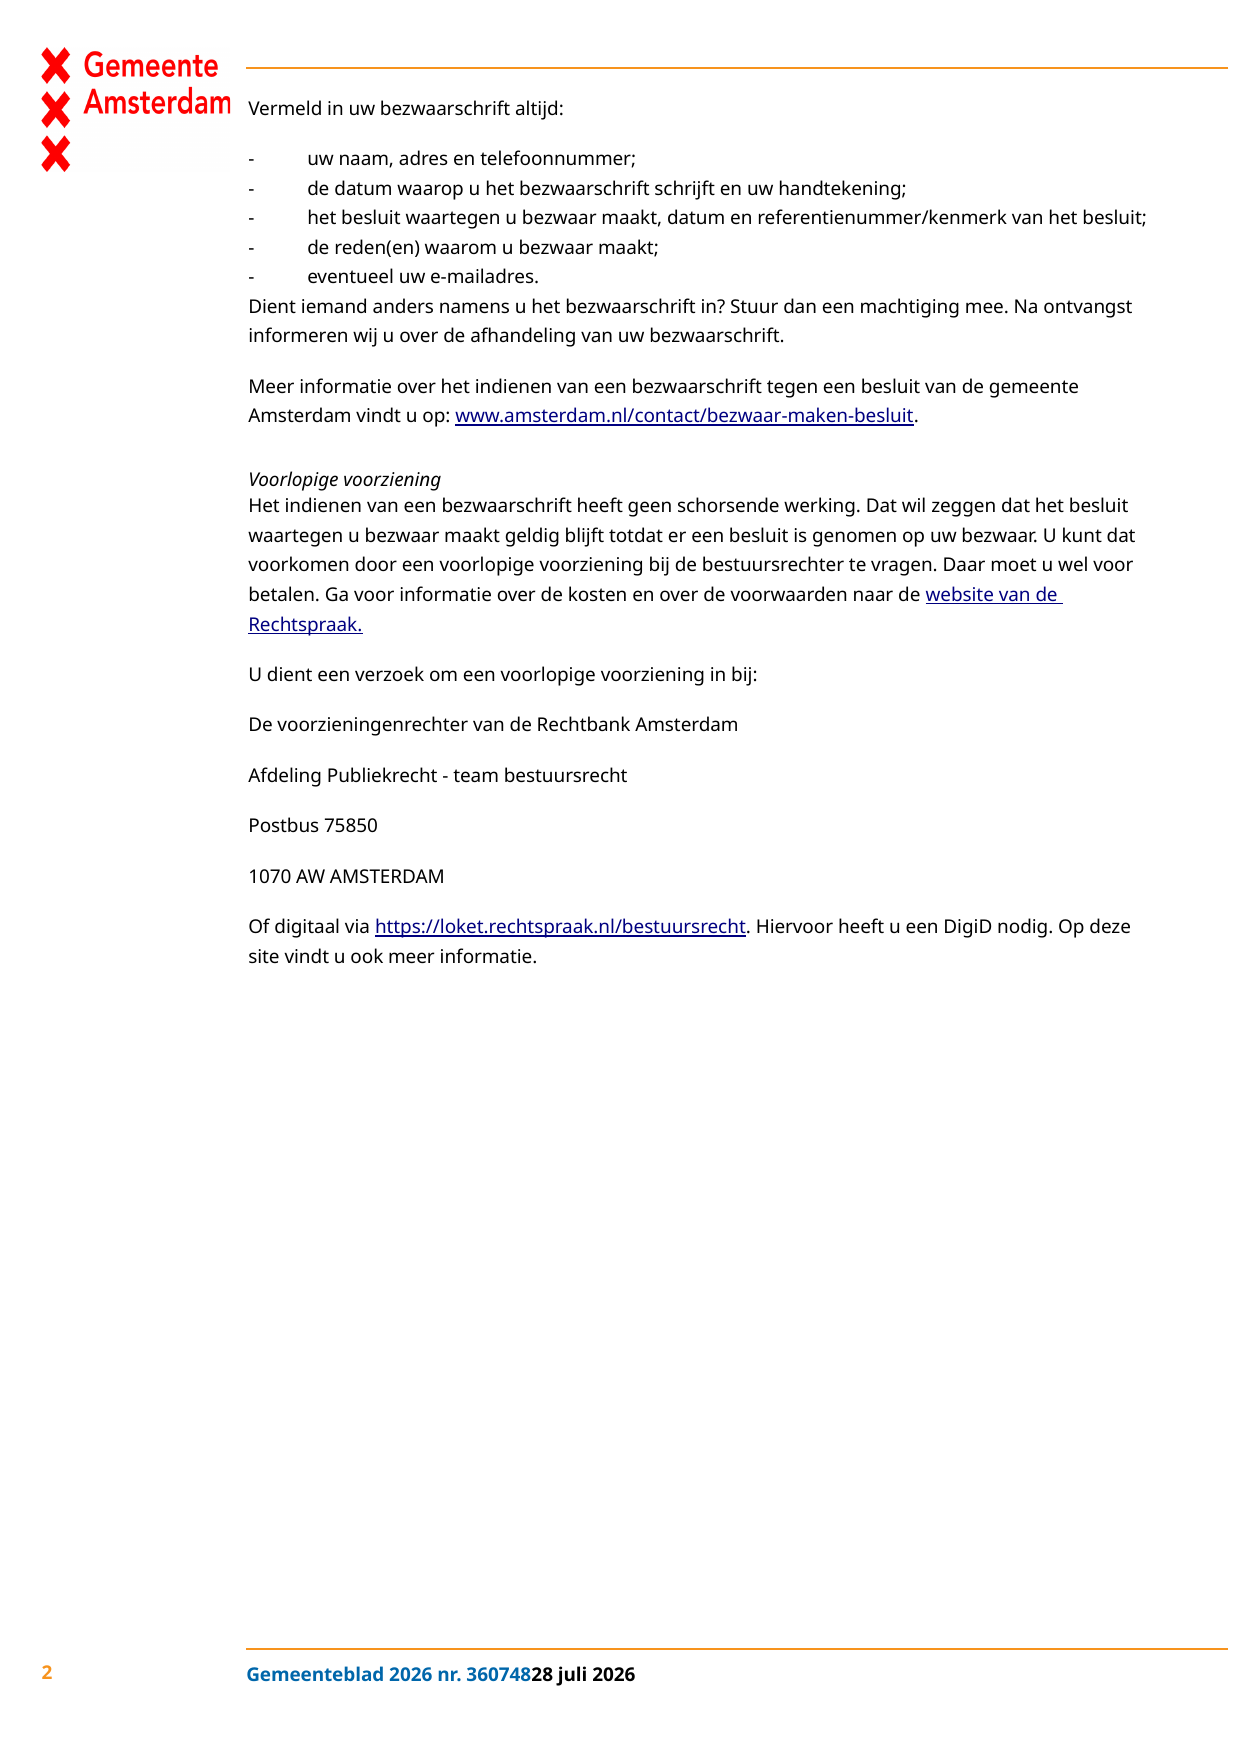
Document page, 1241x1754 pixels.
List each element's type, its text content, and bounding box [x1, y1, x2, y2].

text Het indienen van een bezwaarschrift heeft geen schorsende werking. Dat wil zeggen dat het besluit waartegen u bezwaar maakt geldig blijft totdat er een besluit is genomen op uw bezwaar. U kunt dat voorkomen door een voorlopige voorziening bij de bestuursrechter te vragen. Daar moet u wel voor betalen. Ga voor informatie over de kosten en over de voorwaarden naar de website van de Rechtspraak. [248, 492, 1152, 636]
text Voorlopige voorziening [248, 467, 1152, 492]
text Dient iemand anders namens u het bezwaarschrift in? Stuur dan een machtiging mee. Na ontvangst informeren wij u over de afhandeling van uw bezwaarschrift. [248, 293, 1152, 348]
list de datum waarop u het bezwaarschrift schrijft en uw handtekening; [248, 175, 1152, 201]
list eventueel uw e-mailadres. [248, 263, 1152, 289]
list uw naam, adres en telefoonnummer; [248, 145, 1152, 171]
list de reden(en) waarom u bezwaar maakt; [248, 234, 1152, 260]
text U dient een verzoek om een voorlopige voorziening in bij: [248, 661, 1152, 687]
text Vermeld in uw bezwaarschrift altijd: [248, 95, 1152, 121]
text 1070 AW AMSTERDAM [248, 863, 1152, 888]
text Of digitaal via https://loket.rechtspraak.nl/bestuursrecht. Hiervoor heeft u een DigiD nodig. Op deze site vindt u ook meer informatie. [248, 913, 1152, 968]
text Afdeling Publiekrecht - team bestuursrecht [248, 762, 1152, 788]
text De voorzieningenrechter van de Rechtbank Amsterdam [248, 712, 1152, 737]
text Postbus 75850 [248, 812, 1152, 838]
list het besluit waartegen u bezwaar maakt, datum en referentienummer/kenmerk van het besluit; [248, 204, 1152, 230]
picture [41, 47, 231, 172]
text Meer informatie over het indienen van een bezwaarschrift tegen een besluit van de gemeente Amsterdam vindt u op: www.amsterdam.nl/contact/bezwaar-maken-besluit. [248, 373, 1152, 428]
